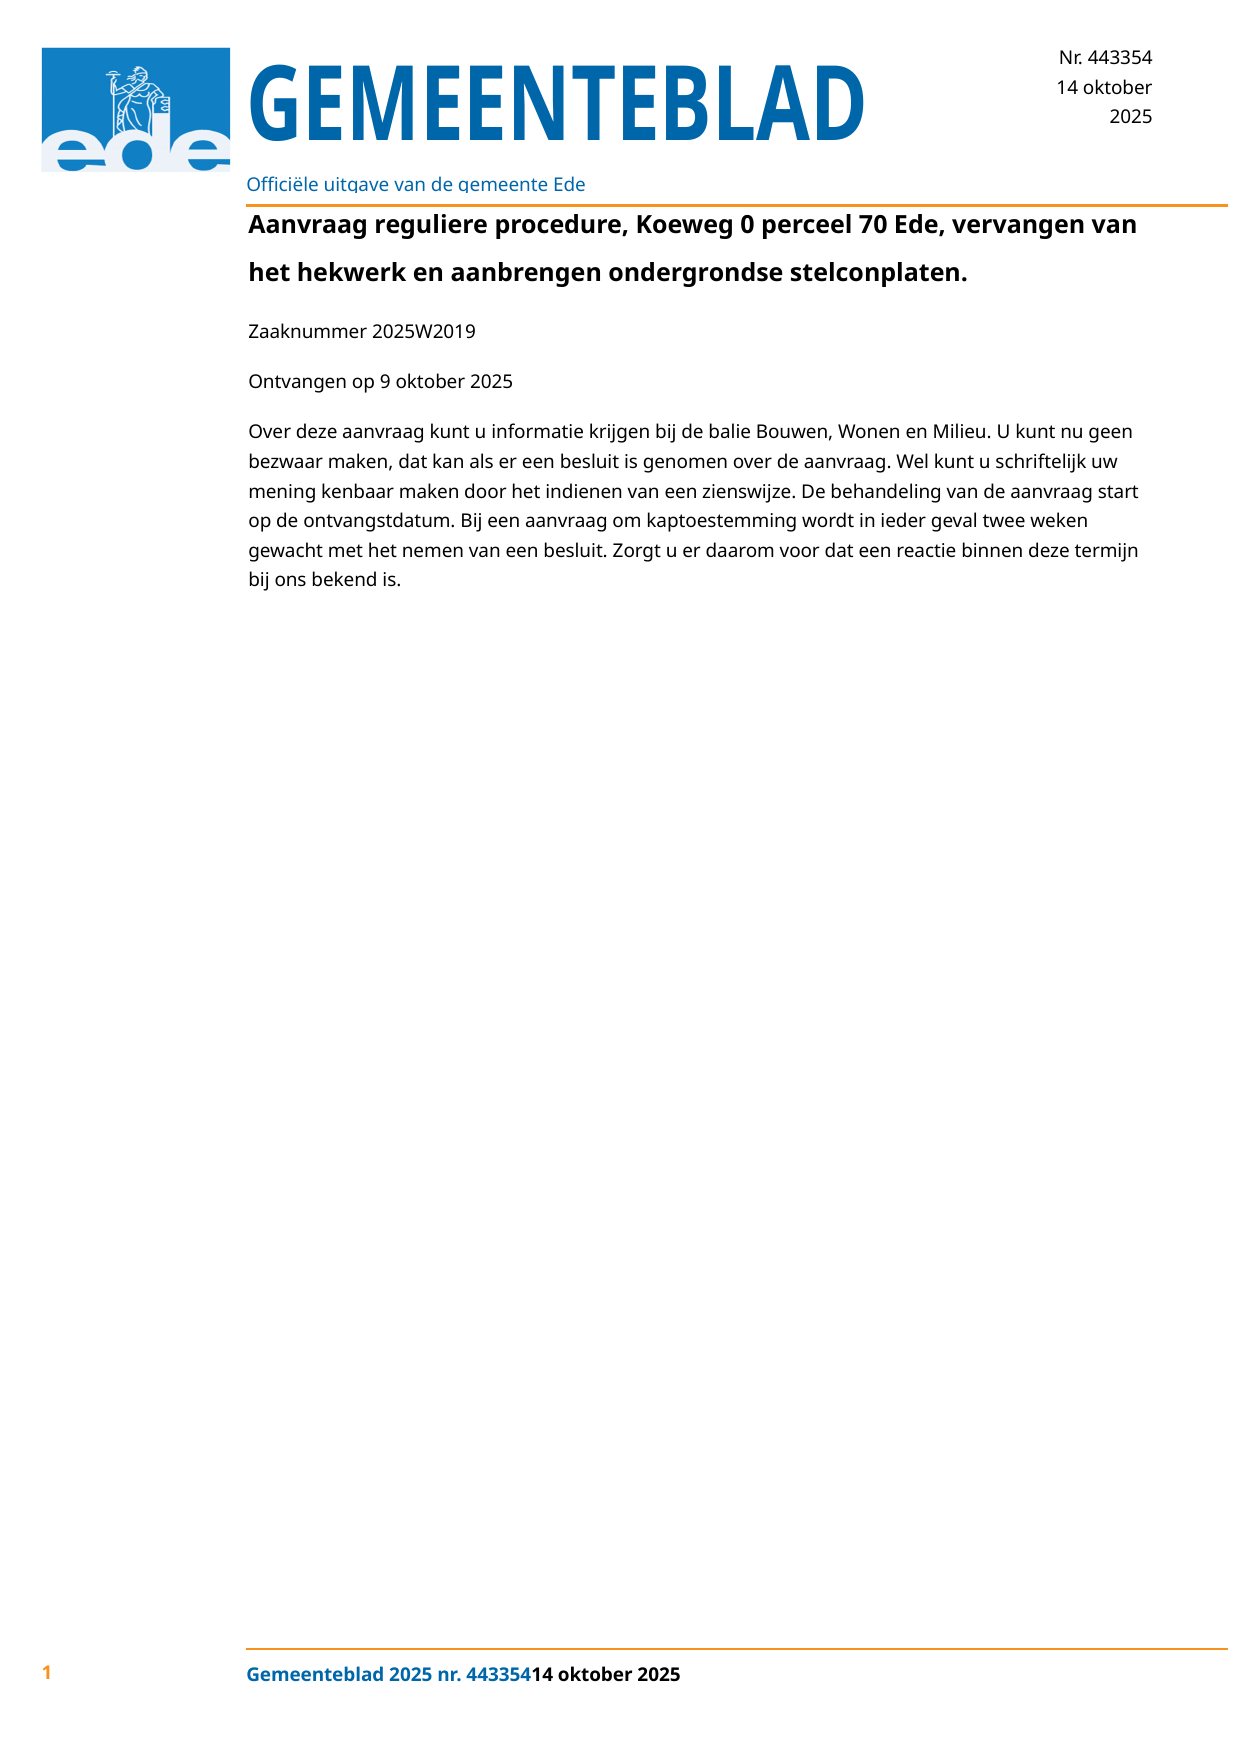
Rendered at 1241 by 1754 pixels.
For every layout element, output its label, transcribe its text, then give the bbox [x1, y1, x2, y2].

text Aanvraag reguliere procedure, Koeweg 0 perceel 70 Ede, vervangen van het hekwerk en aanbrengen ondergrondse stelconplaten. [248, 207, 1152, 288]
picture [41, 47, 231, 172]
text Over deze aanvraag kunt u informatie krijgen bij de balie Bouwen, Wonen en Milieu. U kunt nu geen bezwaar maken, dat kan als er een besluit is genomen over de aanvraag. Wel kunt u schriftelijk uw mening kenbaar maken door het indienen van een zienswijze. De behandeling van de aanvraag start op de ontvangstdatum. Bij een aanvraag om kaptoestemming wordt in ieder geval twee weken gewacht met het nemen van een besluit. Zorgt u er daarom voor dat een reactie binnen deze termijn bij ons bekend is. [248, 419, 1152, 592]
text Ontvangen op 9 oktober 2025 [248, 368, 1152, 394]
text Zaaknummer 2025W2019 [248, 318, 1152, 344]
